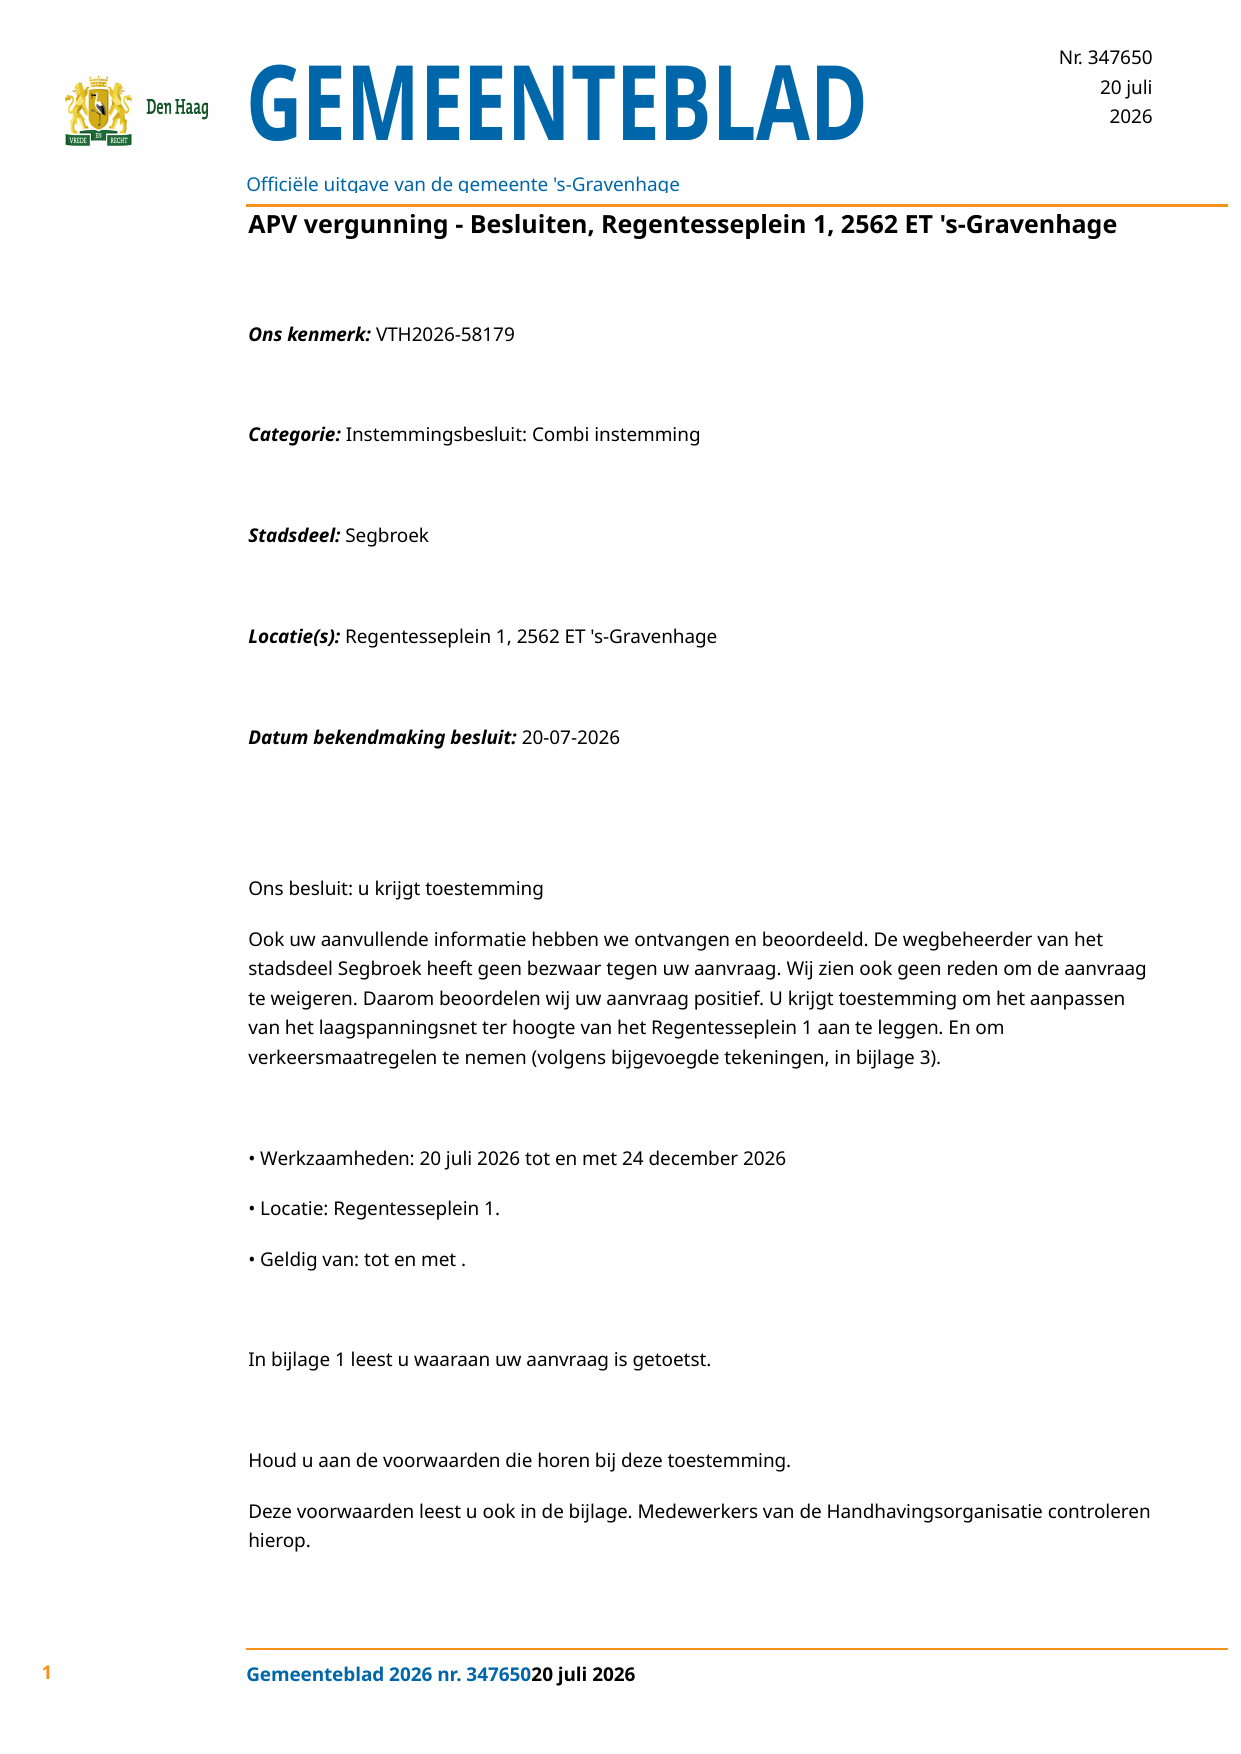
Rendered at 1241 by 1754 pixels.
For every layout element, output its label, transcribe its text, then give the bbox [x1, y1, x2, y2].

text Locatie(s): Regentesseplein 1, 2562 ET 's-Gravenhage [248, 623, 1152, 649]
text Categorie: Instemmingsbesluit: Combi instemming [248, 422, 1152, 447]
text Ons kenmerk: VTH2026-58179 [248, 321, 1152, 346]
text Ook uw aanvullende informatie hebben we ontvangen en beoordeeld. De wegbeheerder van het stadsdeel Segbroek heeft geen bezwaar tegen uw aanvraag. Wij zien ook geen reden om de aanvraag te weigeren. Daarom beoordelen wij uw aanvraag positief. U krijgt toestemming om het aanpassen van het laagspanningsnet ter hoogte van het Regentesseplein 1 aan te leggen. En om verkeersmaatregelen te nemen (volgens bijgevoegde tekeningen, in bijlage 3). [248, 926, 1152, 1070]
text Deze voorwaarden leest u ook in de bijlage. Medewerkers van de Handhavingsorganisatie controleren hierop. [248, 1498, 1152, 1553]
text Datum bekendmaking besluit: 20-07-2026 [248, 724, 1152, 750]
text In bijlage 1 leest u waaraan uw aanvraag is getoetst. [248, 1347, 1152, 1372]
text • Locatie: Regentesseplein 1. [248, 1195, 1152, 1221]
text Stadsdeel: Segbroek [248, 522, 1152, 548]
text Houd u aan de voorwaarden die horen bij deze toestemming. [248, 1447, 1152, 1473]
text • Geldig van: tot en met . [248, 1246, 1152, 1271]
picture [41, 47, 231, 172]
text Ons besluit: u krijgt toestemming [248, 875, 1152, 901]
text APV vergunning - Besluiten, Regentesseplein 1, 2562 ET 's-Gravenhage [248, 207, 1152, 241]
text • Werkzaamheden: 20 juli 2026 tot en met 24 december 2026 [248, 1145, 1152, 1171]
